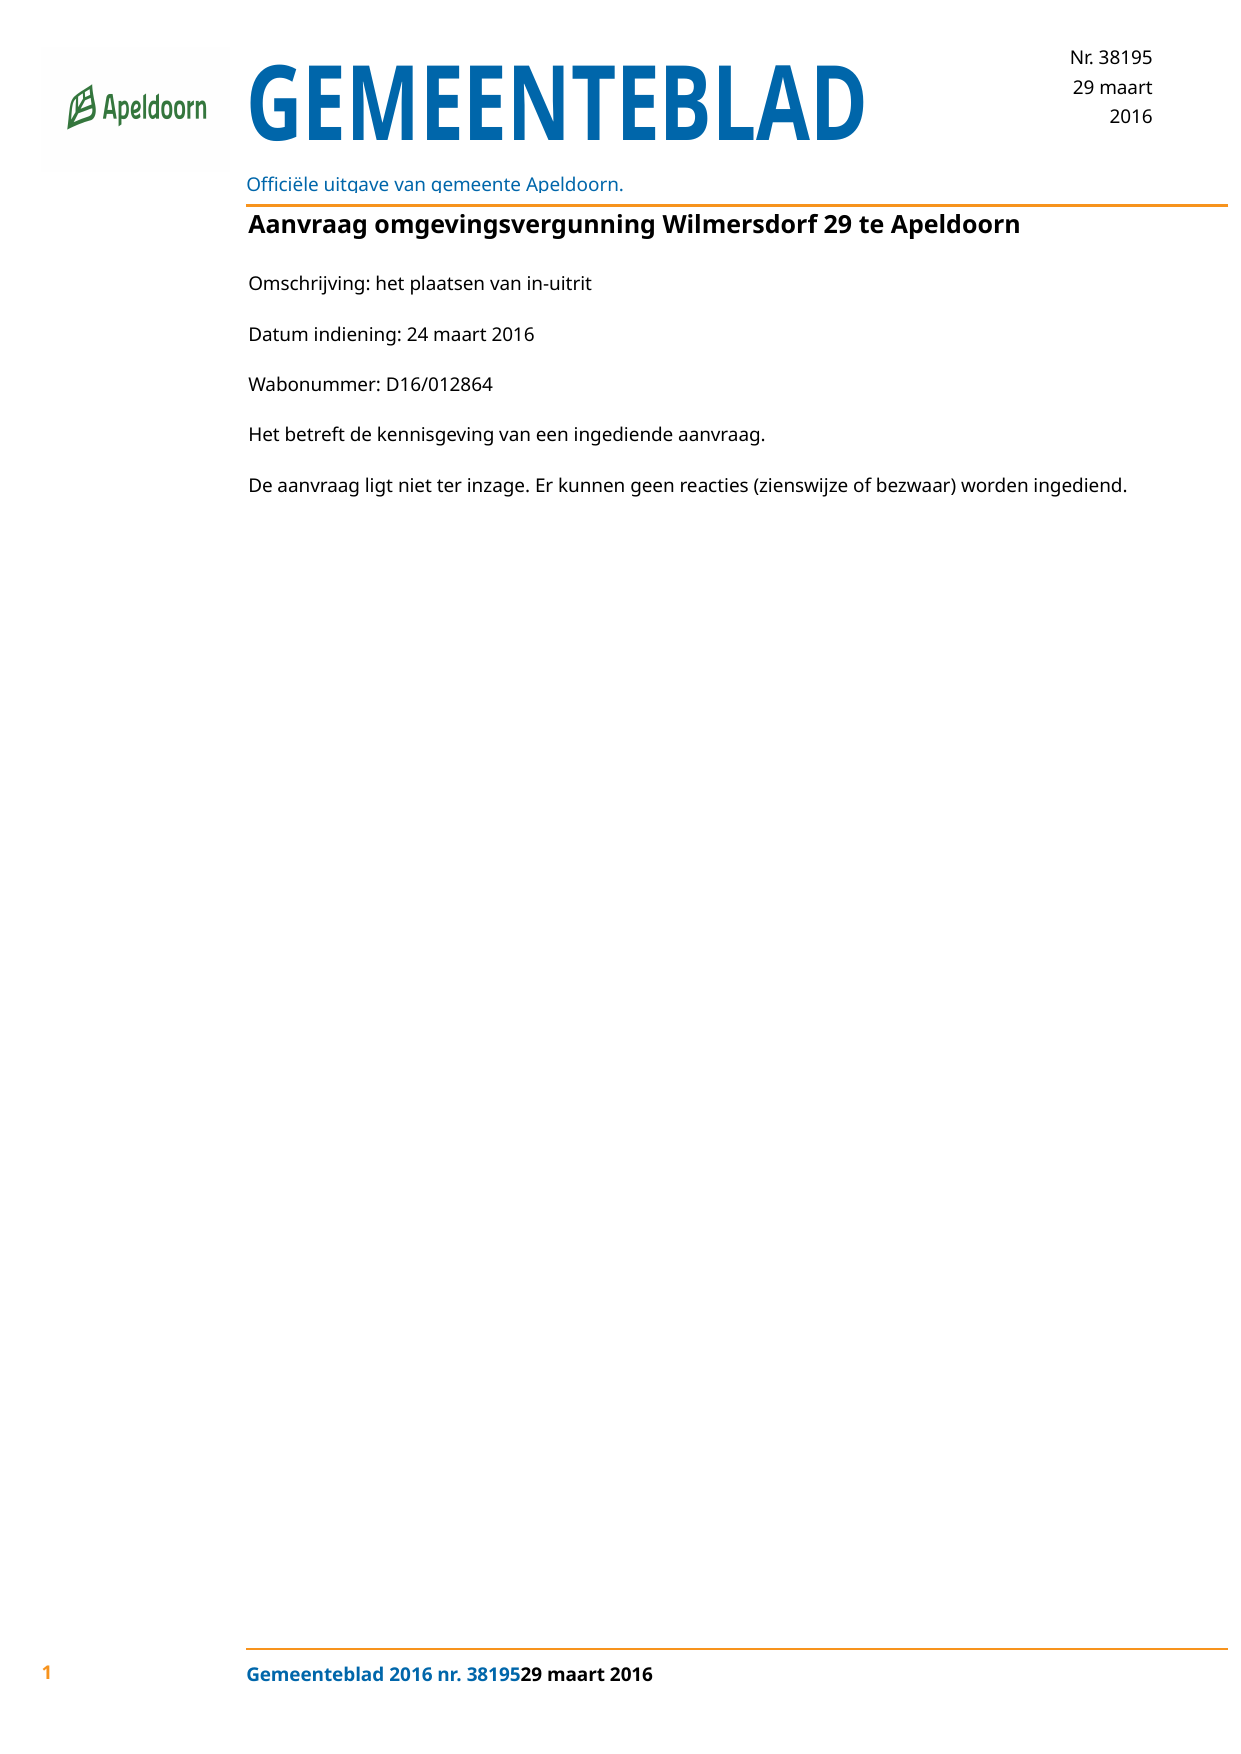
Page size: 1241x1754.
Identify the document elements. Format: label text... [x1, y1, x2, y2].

text Het betreft de kennisgeving van een ingediende aanvraag. [248, 422, 1152, 447]
text De aanvraag ligt niet ter inzage. Er kunnen geen reacties (zienswijze of bezwaar) worden ingediend. [248, 472, 1152, 498]
text Datum indiening: 24 maart 2016 [248, 321, 1152, 346]
picture [41, 47, 231, 172]
text Wabonummer: D16/012864 [248, 371, 1152, 397]
text Omschrijving: het plaatsen van in-uitrit [248, 270, 1152, 296]
text Aanvraag omgevingsvergunning Wilmersdorf 29 te Apeldoorn [248, 207, 1152, 241]
